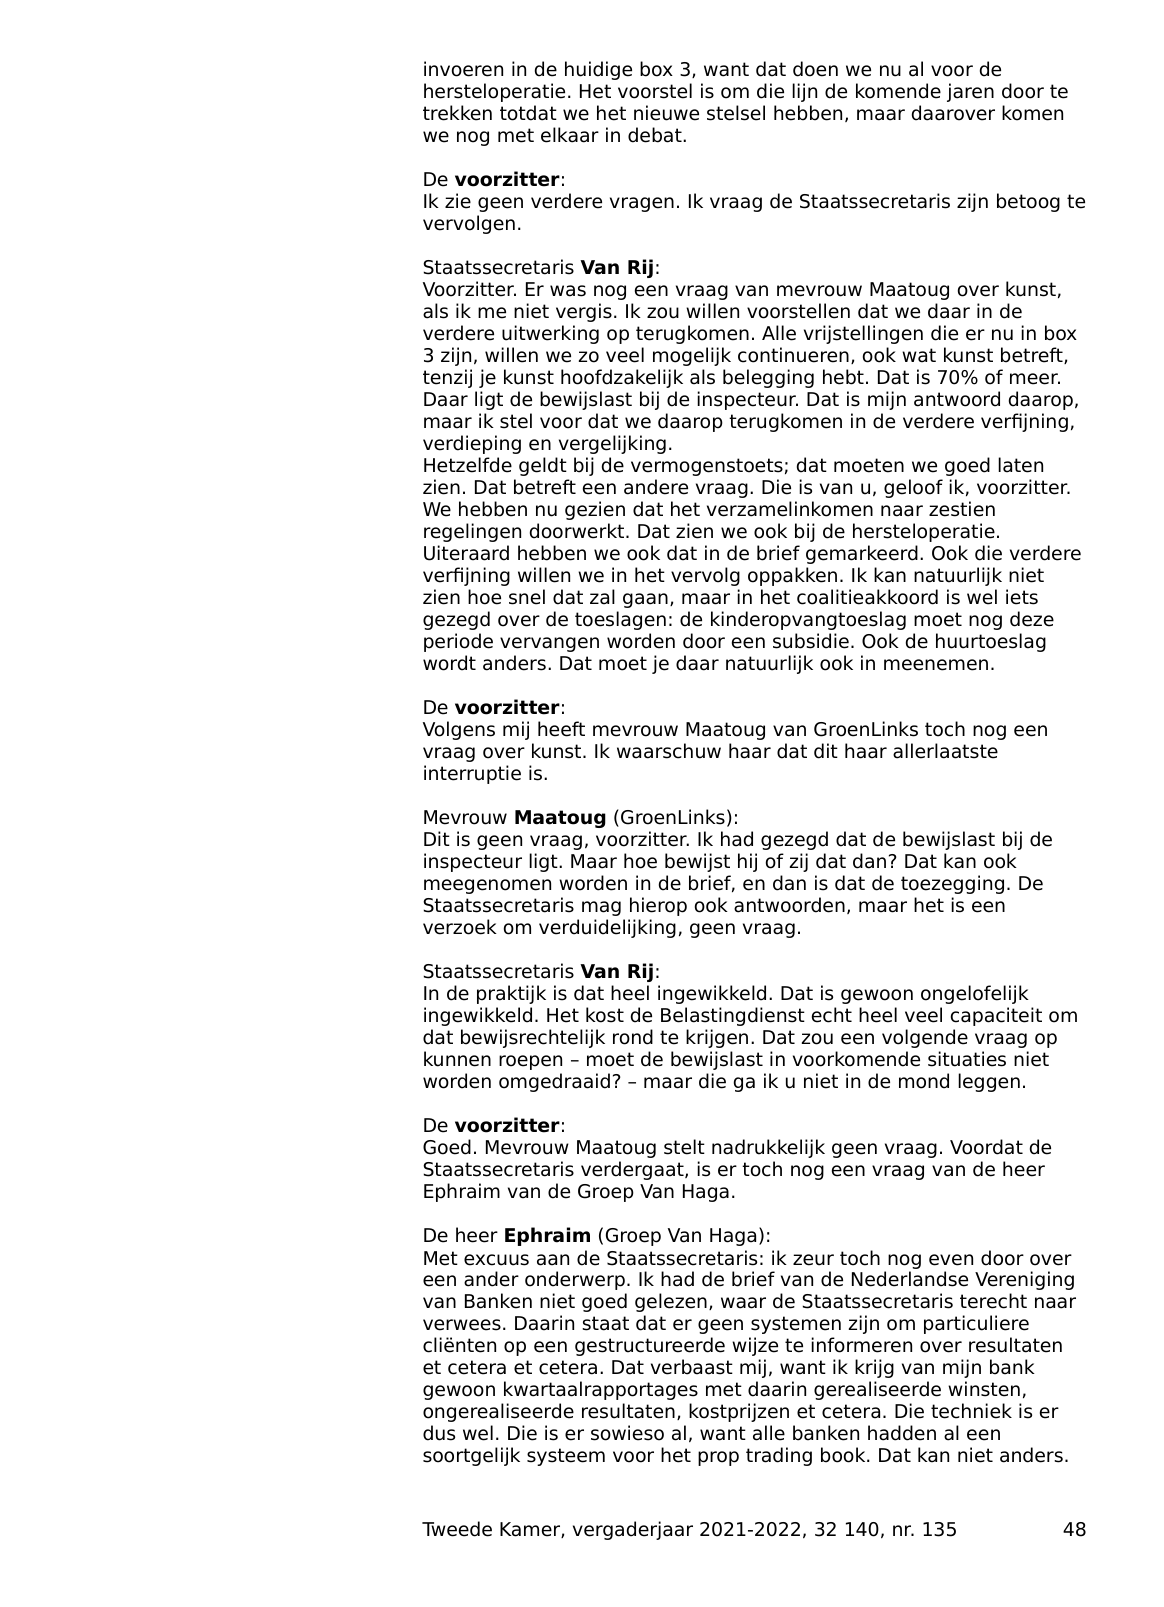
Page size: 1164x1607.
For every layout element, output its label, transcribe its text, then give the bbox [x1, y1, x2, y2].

text Staatssecretaris Van Rij: [422, 257, 1087, 279]
text Staatssecretaris Van Rij: [422, 961, 1087, 983]
text Volgens mij heeft mevrouw Maatoug van GroenLinks toch nog een vraag over kunst. Ik waarschuw haar dat dit haar allerlaatste interruptie is. [422, 719, 1087, 785]
text Met excuus aan de Staatssecretaris: ik zeur toch nog even door over een ander onderwerp. Ik had de brief van de Nederlandse Vereniging van Banken niet goed gelezen, waar de Staatssecretaris terecht naar verwees. Daarin staat dat er geen systemen zijn om particuliere cliënten op een gestructureerde wijze te informeren over resultaten et cetera et cetera. Dat verbaast mij, want ik krijg van mijn bank gewoon kwartaalrapportages met daarin gerealiseerde winsten, ongerealiseerde resultaten, kostprijzen et cetera. Die techniek is er dus wel. Die is er sowieso al, want alle banken hadden al een soortgelijk systeem voor het prop trading book. Dat kan niet anders. [422, 1247, 1087, 1467]
text Goed. Mevrouw Maatoug stelt nadrukkelijk geen vraag. Voordat de Staatssecretaris verdergaat, is er toch nog een vraag van de heer Ephraim van de Groep Van Haga. [422, 1137, 1087, 1203]
text Voorzitter. Er was nog een vraag van mevrouw Maatoug over kunst, als ik me niet vergis. Ik zou willen voorstellen dat we daar in de verdere uitwerking op terugkomen. Alle vrijstellingen die er nu in box 3 zijn, willen we zo veel mogelijk continueren, ook wat kunst betreft, tenzij je kunst hoofdzakelijk als belegging hebt. Dat is 70% of meer. Daar ligt de bewijslast bij de inspecteur. Dat is mijn antwoord daarop, maar ik stel voor dat we daarop terugkomen in de verdere verfijning, verdieping en vergelijking. [422, 279, 1087, 455]
text De heer Ephraim (Groep Van Haga): [422, 1225, 1087, 1247]
text invoeren in de huidige box 3, want dat doen we nu al voor de hersteloperatie. Het voorstel is om die lijn de komende jaren door te trekken totdat we het nieuwe stelsel hebben, maar daarover komen we nog met elkaar in debat. [422, 59, 1087, 147]
text In de praktijk is dat heel ingewikkeld. Dat is gewoon ongelofelijk ingewikkeld. Het kost de Belastingdienst echt heel veel capaciteit om dat bewijsrechtelijk rond te krijgen. Dat zou een volgende vraag op kunnen roepen – moet de bewijslast in voorkomende situaties niet worden omgedraaid? – maar die ga ik u niet in de mond leggen. [422, 983, 1087, 1093]
text Ik zie geen verdere vragen. Ik vraag de Staatssecretaris zijn betoog te vervolgen. [422, 191, 1087, 235]
text Mevrouw Maatoug (GroenLinks): [422, 807, 1087, 829]
text Hetzelfde geldt bij de vermogenstoets; dat moeten we goed laten zien. Dat betreft een andere vraag. Die is van u, geloof ik, voorzitter. We hebben nu gezien dat het verzamelinkomen naar zestien regelingen doorwerkt. Dat zien we ook bij de hersteloperatie. Uiteraard hebben we ook dat in de brief gemarkeerd. Ook die verdere verfijning willen we in het vervolg oppakken. Ik kan natuurlijk niet zien hoe snel dat zal gaan, maar in het coalitieakkoord is wel iets gezegd over de toeslagen: de kinderopvangtoeslag moet nog deze periode vervangen worden door een subsidie. Ook de huurtoeslag wordt anders. Dat moet je daar natuurlijk ook in meenemen. [422, 455, 1087, 675]
text De voorzitter: [422, 1115, 1087, 1137]
text De voorzitter: [422, 697, 1087, 719]
text Dit is geen vraag, voorzitter. Ik had gezegd dat de bewijslast bij de inspecteur ligt. Maar hoe bewijst hij of zij dat dan? Dat kan ook meegenomen worden in de brief, en dan is dat de toezegging. De Staatssecretaris mag hierop ook antwoorden, maar het is een verzoek om verduidelijking, geen vraag. [422, 829, 1087, 939]
text De voorzitter: [422, 169, 1087, 191]
